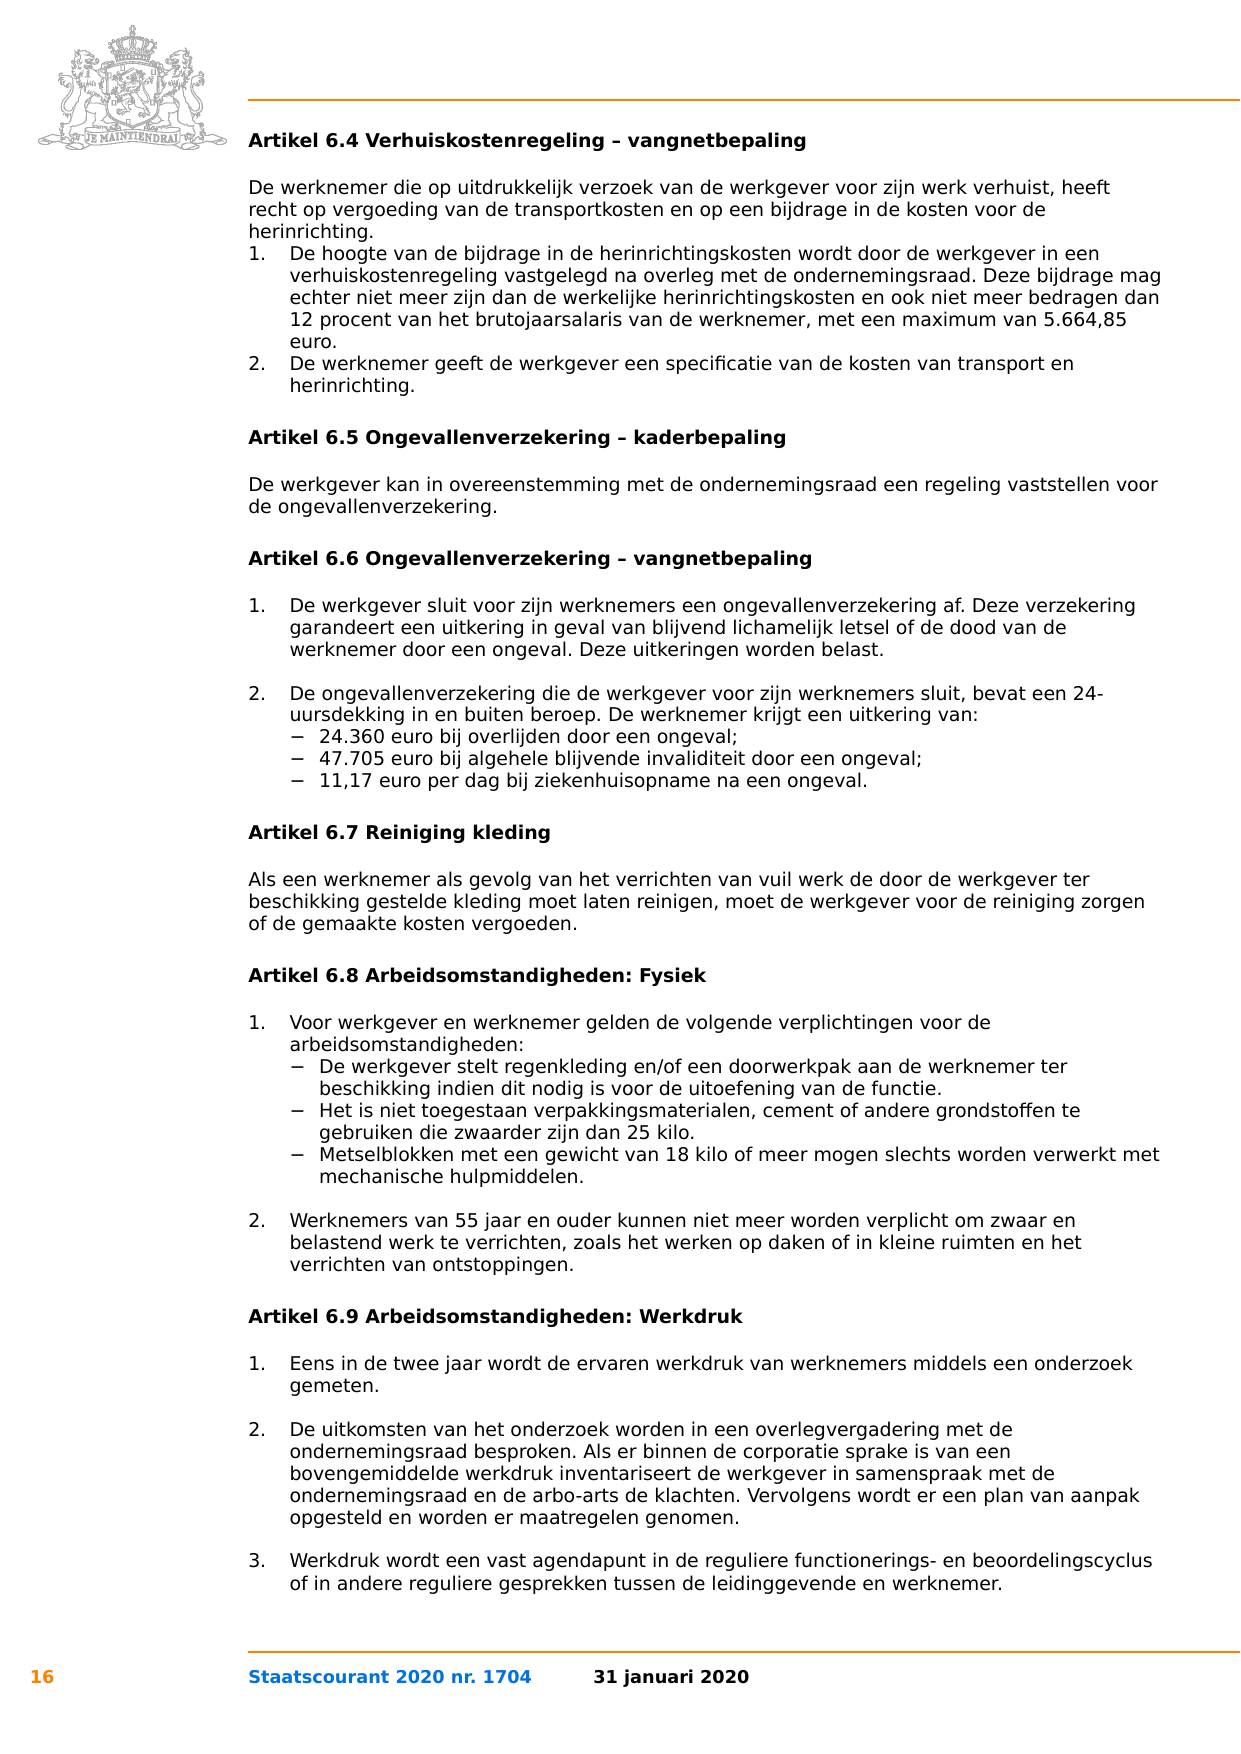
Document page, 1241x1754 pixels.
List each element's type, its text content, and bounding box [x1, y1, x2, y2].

text 1. De werkgever sluit voor zijn werknemers een ongevallenverzekering af. Deze verzekering garandeert een uitkering in geval van blijvend lichamelijk letsel of de dood van de werknemer door een ongeval. Deze uitkeringen worden belast. [248, 594, 1163, 661]
text − De werkgever stelt regenkleding en/of een doorwerkpak aan de werknemer ter beschikking indien dit nodig is voor de uitoefening van de functie. [289, 1056, 1163, 1100]
subtitle Artikel 6.9 Arbeidsomstandigheden: Werkdruk [248, 1306, 1163, 1328]
subtitle Artikel 6.6 Ongevallenverzekering – vangnetbepaling [248, 548, 1163, 569]
picture [38, 25, 227, 150]
text − 11,17 euro per dag bij ziekenhuisopname na een ongeval. [289, 770, 1163, 792]
subtitle Artikel 6.8 Arbeidsomstandigheden: Fysiek [248, 965, 1163, 987]
text 1. Voor werkgever en werknemer gelden de volgende verplichtingen voor de arbeidsomstandigheden: [248, 1012, 1163, 1056]
subtitle Artikel 6.7 Reiniging kleding [248, 822, 1163, 844]
text 2. De ongevallenverzekering die de werkgever voor zijn werknemers sluit, bevat een 24-uursdekking in en buiten beroep. De werknemer krijgt een uitkering van: [248, 682, 1163, 726]
subtitle Artikel 6.5 Ongevallenverzekering – kaderbepaling [248, 427, 1163, 449]
text De werkgever kan in overeenstemming met de ondernemingsraad een regeling vaststellen voor de ongevallenverzekering. [248, 474, 1163, 518]
text De werknemer die op uitdrukkelijk verzoek van de werkgever voor zijn werk verhuist, heeft recht op vergoeding van de transportkosten en op een bijdrage in de kosten voor de herinrichting. [248, 177, 1163, 243]
text − 47.705 euro bij algehele blijvende invaliditeit door een ongeval; [289, 748, 1163, 770]
text 2. De werknemer geeft de werkgever een specificatie van de kosten van transport en herinrichting. [248, 353, 1163, 397]
text 1. Eens in de twee jaar wordt de ervaren werkdruk van werknemers middels een onderzoek gemeten. [248, 1353, 1163, 1397]
text 1. De hoogte van de bijdrage in de herinrichtingskosten wordt door de werkgever in een verhuiskostenregeling vastgelegd na overleg met de ondernemingsraad. Deze bijdrage mag echter niet meer zijn dan de werkelijke herinrichtingskosten en ook niet meer bedragen dan 12 procent van het brutojaarsalaris van de werknemer, met een maximum van 5.664,85 euro. [248, 243, 1163, 353]
text 3. Werkdruk wordt een vast agendapunt in de reguliere functionerings- en beoordelingscyclus of in andere reguliere gesprekken tussen de leidinggevende en werknemer. [248, 1550, 1163, 1594]
text − Metselblokken met een gewicht van 18 kilo of meer mogen slechts worden verwerkt met mechanische hulpmiddelen. [289, 1144, 1163, 1188]
text Als een werknemer als gevolg van het verrichten van vuil werk de door de werkgever ter beschikking gestelde kleding moet laten reinigen, moet de werkgever voor de reiniging zorgen of de gemaakte kosten vergoeden. [248, 869, 1163, 935]
text − 24.360 euro bij overlijden door een ongeval; [289, 726, 1163, 748]
text − Het is niet toegestaan verpakkingsmaterialen, cement of andere grondstoffen te gebruiken die zwaarder zijn dan 25 kilo. [289, 1100, 1163, 1144]
subtitle Artikel 6.4 Verhuiskostenregeling – vangnetbepaling [248, 130, 1163, 152]
text 2. De uitkomsten van het onderzoek worden in een overlegvergadering met de ondernemingsraad besproken. Als er binnen de corporatie sprake is van een bovengemiddelde werkdruk inventariseert de werkgever in samenspraak met de ondernemingsraad en de arbo-arts de klachten. Vervolgens wordt er een plan van aanpak opgesteld en worden er maatregelen genomen. [248, 1419, 1163, 1528]
text 2. Werknemers van 55 jaar en ouder kunnen niet meer worden verplicht om zwaar en belastend werk te verrichten, zoals het werken op daken of in kleine ruimten en het verrichten van ontstoppingen. [248, 1210, 1163, 1276]
